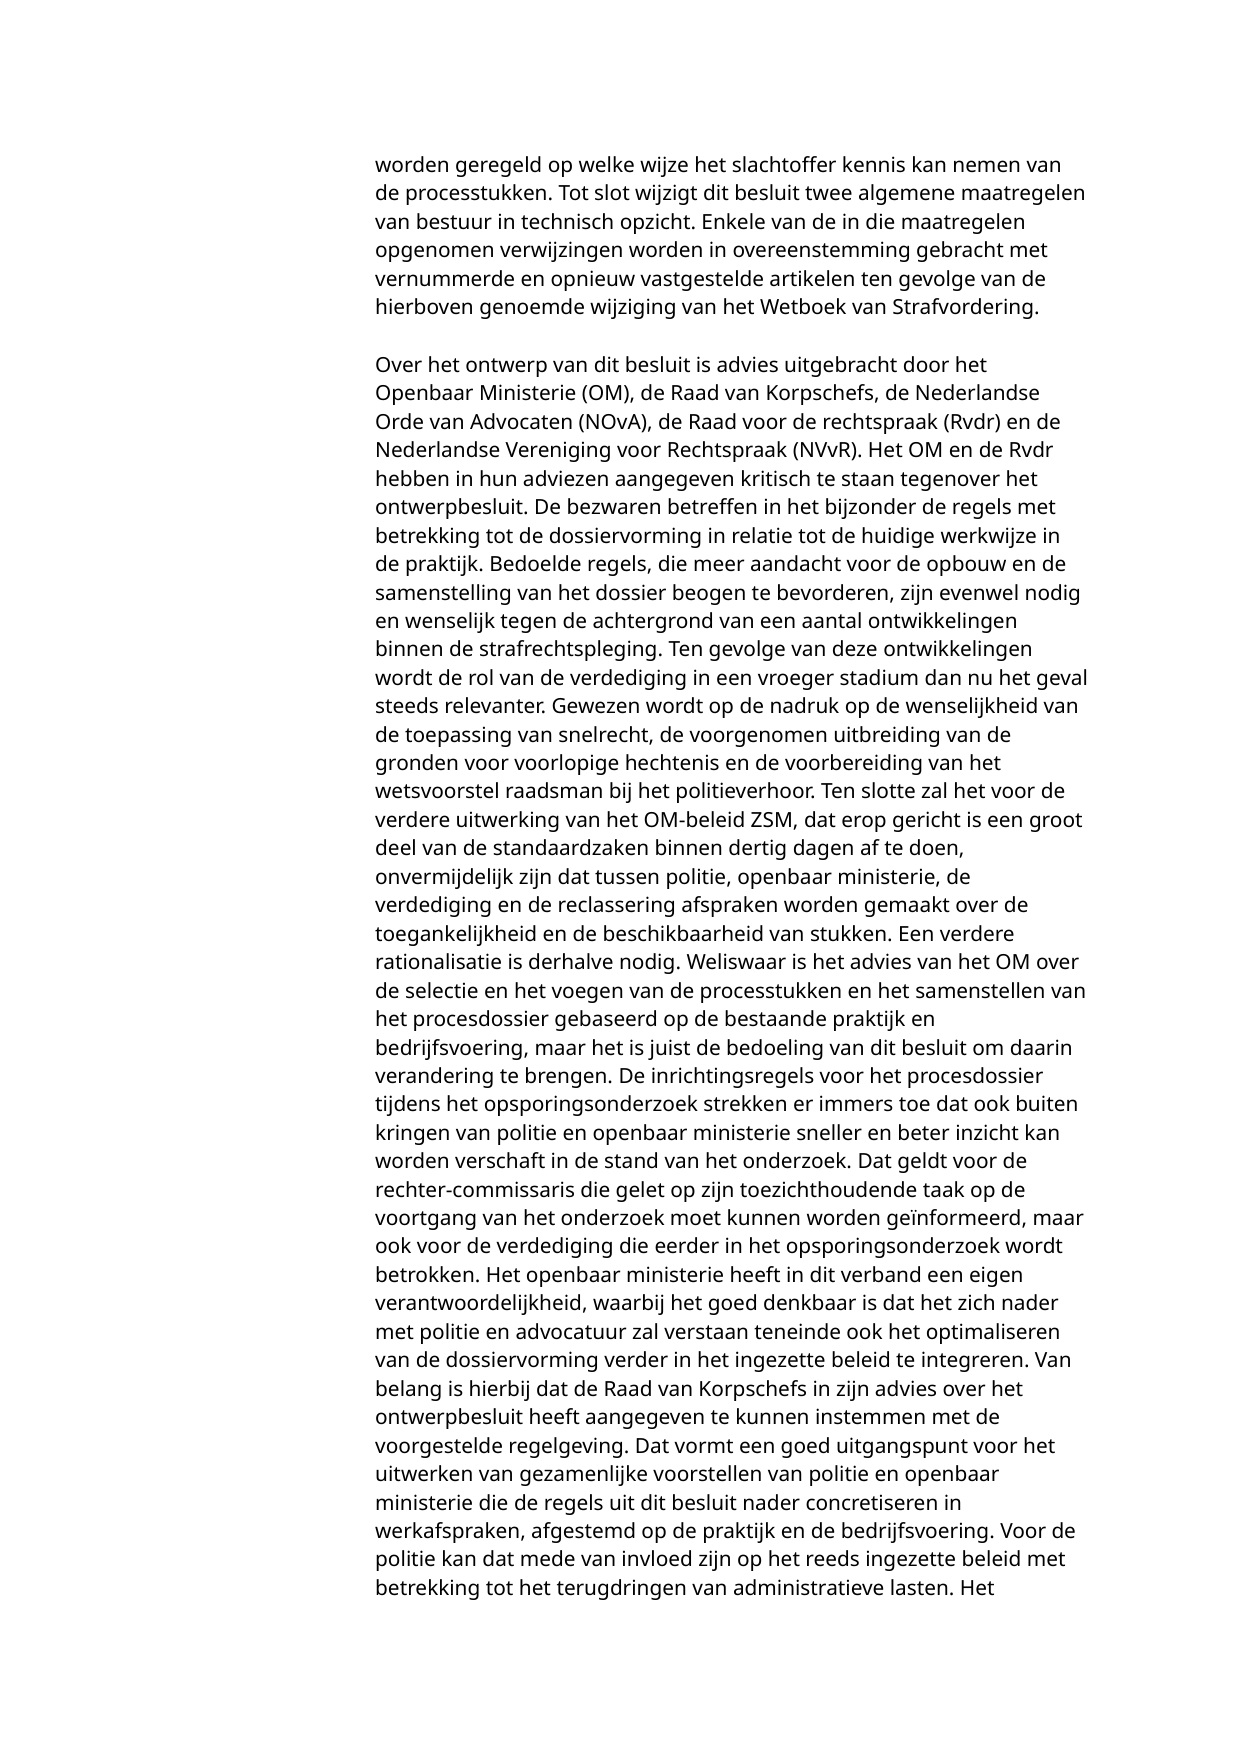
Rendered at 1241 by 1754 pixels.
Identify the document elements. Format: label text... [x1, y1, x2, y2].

text Over het ontwerp van dit besluit is advies uitgebracht door het Openbaar Ministerie (OM), de Raad van Korpschefs, de Nederlandse Orde van Advocaten (NOvA), de Raad voor de rechtspraak (Rvdr) en de Nederlandse Vereniging voor Rechtspraak (NVvR). Het OM en de Rvdr hebben in hun adviezen aangegeven kritisch te staan tegenover het ontwerpbesluit. De bezwaren betreffen in het bijzonder de regels met betrekking tot de dossiervorming in relatie tot de huidige werkwijze in de praktijk. Bedoelde regels, die meer aandacht voor de opbouw en de samenstelling van het dossier beogen te bevorderen, zijn evenwel nodig en wenselijk tegen de achtergrond van een aantal ontwikkelingen binnen de strafrechtspleging. Ten gevolge van deze ontwikkelingen wordt de rol van de verdediging in een vroeger stadium dan nu het geval steeds relevanter. Gewezen wordt op de nadruk op de wenselijkheid van de toepassing van snelrecht, de voorgenomen uitbreiding van de gronden voor voorlopige hechtenis en de voorbereiding van het wetsvoorstel raadsman bij het politieverhoor. Ten slotte zal het voor de verdere uitwerking van het OM-beleid ZSM, dat erop gericht is een groot deel van de standaardzaken binnen dertig dagen af te doen, onvermijdelijk zijn dat tussen politie, openbaar ministerie, de verdediging en de reclassering afspraken worden gemaakt over de toegankelijkheid en de beschikbaarheid van stukken. Een verdere rationalisatie is derhalve nodig. Weliswaar is het advies van het OM over de selectie en het voegen van de processtukken en het samenstellen van het procesdossier gebaseerd op de bestaande praktijk en bedrijfsvoering, maar het is juist de bedoeling van dit besluit om daarin verandering te brengen. De inrichtingsregels voor het procesdossier tijdens het opsporingsonderzoek strekken er immers toe dat ook buiten kringen van politie en openbaar ministerie sneller en beter inzicht kan worden verschaft in de stand van het onderzoek. Dat geldt voor de rechter-commissaris die gelet op zijn toezichthoudende taak op de voortgang van het onderzoek moet kunnen worden geïnformeerd, maar ook voor de verdediging die eerder in het opsporingsonderzoek wordt betrokken. Het openbaar ministerie heeft in dit verband een eigen verantwoordelijkheid, waarbij het goed denkbaar is dat het zich nader met politie en advocatuur zal verstaan teneinde ook het optimaliseren van de dossiervorming verder in het ingezette beleid te integreren. Van belang is hierbij dat de Raad van Korpschefs in zijn advies over het ontwerpbesluit heeft aangegeven te kunnen instemmen met de voorgestelde regelgeving. Dat vormt een goed uitgangspunt voor het uitwerken van gezamenlijke voorstellen van politie en openbaar ministerie die de regels uit dit besluit nader concretiseren in werkafspraken, afgestemd op de praktijk en de bedrijfsvoering. Voor de politie kan dat mede van invloed zijn op het reeds ingezette beleid met betrekking tot het terugdringen van administratieve lasten. Het [375, 350, 1090, 1601]
text worden geregeld op welke wijze het slachtoffer kennis kan nemen van de processtukken. Tot slot wijzigt dit besluit twee algemene maatregelen van bestuur in technisch opzicht. Enkele van de in die maatregelen opgenomen verwijzingen worden in overeenstemming gebracht met vernummerde en opnieuw vastgestelde artikelen ten gevolge van de hierboven genoemde wijziging van het Wetboek van Strafvordering. [375, 150, 1090, 321]
